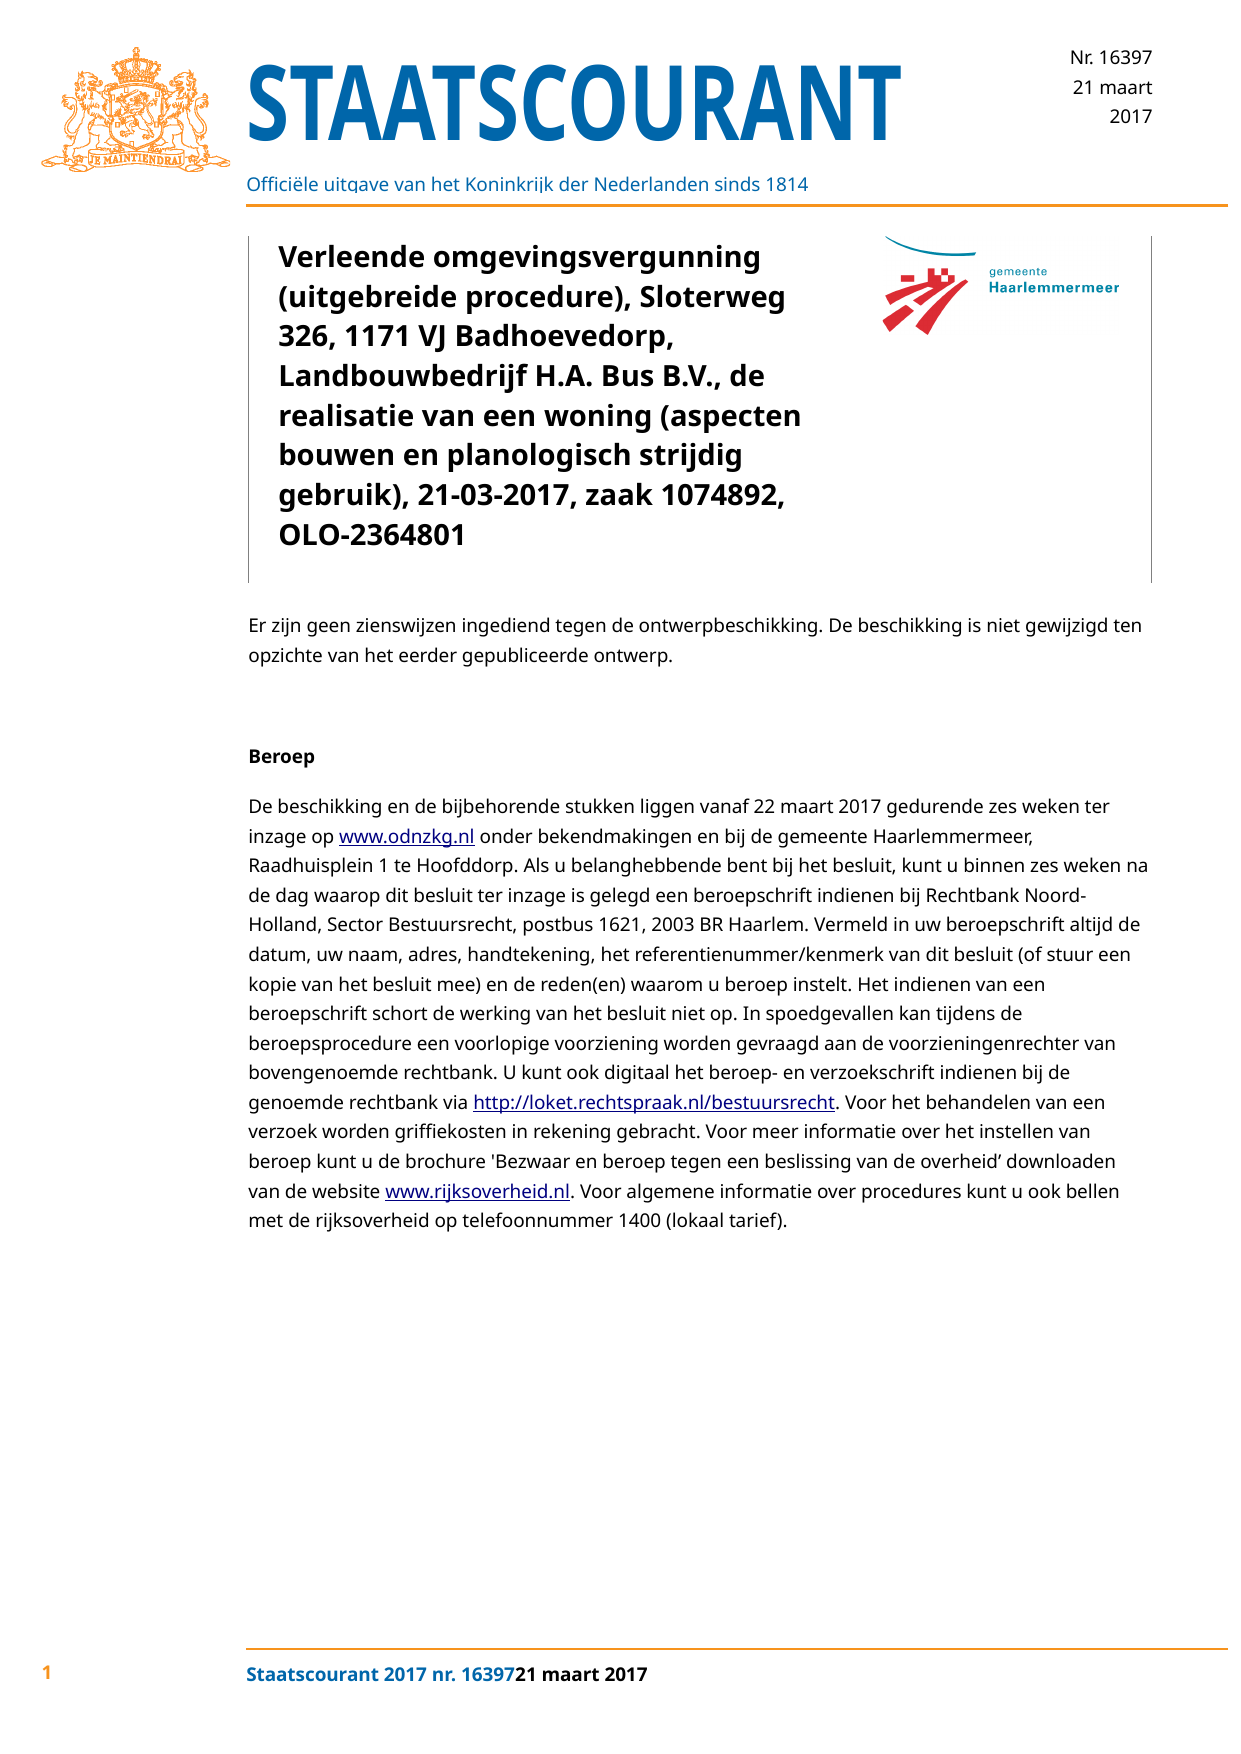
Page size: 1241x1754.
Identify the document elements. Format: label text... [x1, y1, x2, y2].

text Beroep [248, 743, 1152, 768]
picture [41, 47, 231, 172]
text De beschikking en de bijbehorende stukken liggen vanaf 22 maart 2017 gedurende zes weken ter inzage op www.odnzkg.nl onder bekendmakingen en bij de gemeente Haarlemmermeer, Raadhuisplein 1 te Hoofddorp. Als u belanghebbende bent bij het besluit, kunt u binnen zes weken na de dag waarop dit besluit ter inzage is gelegd een beroepschrift indienen bij Rechtbank Noord-Holland, Sector Bestuursrecht, postbus 1621, 2003 BR Haarlem. Vermeld in uw beroepschrift altijd de datum, uw naam, adres, handtekening, het referentienummer/kenmerk van dit besluit (of stuur een kopie van het besluit mee) en de reden(en) waarom u beroep instelt. Het indienen van een beroepschrift schort de werking van het besluit niet op. In spoedgevallen kan tijdens de beroepsprocedure een voorlopige voorziening worden gevraagd aan de voorzieningenrechter van bovengenoemde rechtbank. U kunt ook digitaal het beroep- en verzoekschrift indienen bij de genoemde rechtbank via http://loket.rechtspraak.nl/bestuursrecht. Voor het behandelen van een verzoek worden griffiekosten in rekening gebracht. Voor meer informatie over het instellen van beroep kunt u de brochure 'Bezwaar en beroep tegen een beslissing van de overheid’ downloaden van de website www.rijksoverheid.nl. Voor algemene informatie over procedures kunt u ook bellen met de rijksoverheid op telefoonnummer 1400 (lokaal tarief). [248, 793, 1152, 1233]
table_header Verleende omgevingsvergunning (uitgebreide procedure), Sloterweg 326, 1171 VJ Badhoevedorp, Landbouwbedrijf H.A. Bus B.V., de realisatie van een woning (aspecten bouwen en planologisch strijdig gebruik), 21-03-2017, zaak 1074892, OLO-2364801 [249, 236, 850, 583]
text Er zijn geen zienswijzen ingediend tegen de ontwerpbeschikking. De beschikking is niet gewijzigd ten opzichte van het eerder gepubliceerde ontwerp. [248, 612, 1152, 668]
table_header [850, 236, 1151, 583]
picture [882, 236, 1119, 335]
